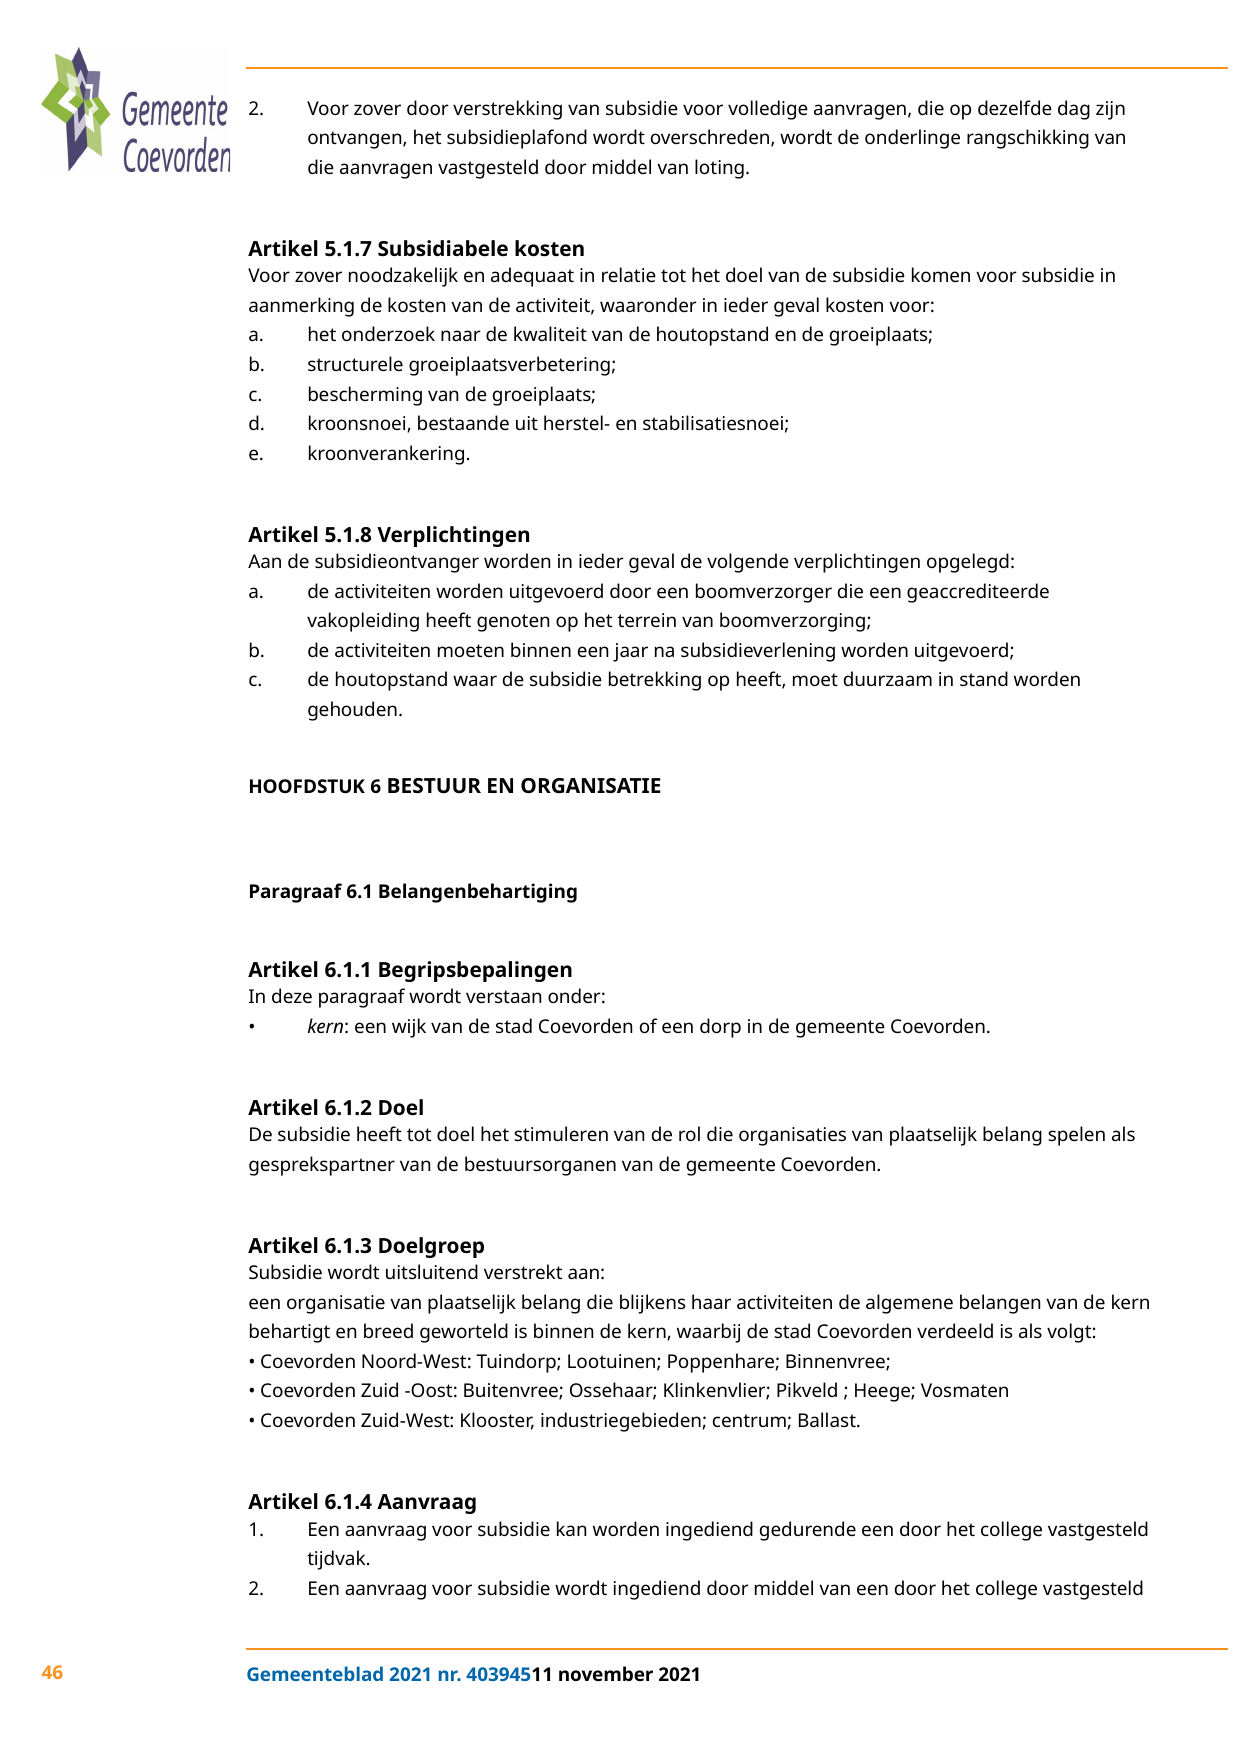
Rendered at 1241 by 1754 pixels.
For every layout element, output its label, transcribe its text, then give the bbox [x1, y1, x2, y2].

picture [41, 47, 231, 172]
list Voor zover door verstrekking van subsidie voor volledige aanvragen, die op dezelfde dag zijn ontvangen, het subsidieplafond wordt overschreden, wordt de onderlinge rangschikking van die aanvragen vastgesteld door middel van loting. [248, 95, 1152, 180]
list structurele groeiplaatsverbetering; [248, 351, 1152, 377]
list Een aanvraag voor subsidie kan worden ingediend gedurende een door het college vastgesteld tijdvak. [248, 1516, 1152, 1571]
list bescherming van de groeiplaats; [248, 381, 1152, 406]
list de houtopstand waar de subsidie betrekking op heeft, moet duurzaam in stand worden gehouden. [248, 667, 1152, 722]
text Artikel 6.1.3 Doelgroep [248, 1231, 1152, 1259]
list Een aanvraag voor subsidie wordt ingediend door middel van een door het college vastgesteld [248, 1575, 1152, 1601]
text Artikel 5.1.7 Subsidiabele kosten [248, 234, 1152, 262]
text • Coevorden Noord-West: Tuindorp; Lootuinen; Poppenhare; Binnenvree; [248, 1348, 1152, 1374]
text • Coevorden Zuid-West: Klooster, industriegebieden; centrum; Ballast. [248, 1407, 1152, 1433]
list de activiteiten moeten binnen een jaar na subsidieverlening worden uitgevoerd; [248, 637, 1152, 663]
list kern: een wijk van de stad Coevorden of een dorp in de gemeente Coevorden. [248, 1013, 1152, 1039]
text Artikel 6.1.4 Aanvraag [248, 1487, 1152, 1516]
text In deze paragraaf wordt verstaan onder: [248, 983, 1152, 1009]
list kroonsnoei, bestaande uit herstel- en stabilisatiesnoei; [248, 410, 1152, 436]
text De subsidie heeft tot doel het stimuleren van de rol die organisaties van plaatselijk belang spelen als gesprekspartner van de bestuursorganen van de gemeente Coevorden. [248, 1121, 1152, 1177]
text Artikel 5.1.8 Verplichtingen [248, 520, 1152, 548]
text Voor zover noodzakelijk en adequaat in relatie tot het doel van de subsidie komen voor subsidie in aanmerking de kosten van de activiteit, waaronder in ieder geval kosten voor: [248, 262, 1152, 318]
text HOOFDSTUK 6 BESTUUR EN ORGANISATIE [248, 771, 1152, 800]
text Subsidie wordt uitsluitend verstrekt aan: [248, 1259, 1152, 1285]
text • Coevorden Zuid -Oost: Buitenvree; Ossehaar; Klinkenvlier; Pikveld ; Heege; Vosmaten [248, 1378, 1152, 1403]
text Artikel 6.1.2 Doel [248, 1093, 1152, 1121]
text Aan de subsidieontvanger worden in ieder geval de volgende verplichtingen opgelegd: [248, 548, 1152, 574]
text Artikel 6.1.1 Begripsbepalingen [248, 955, 1152, 983]
list kroonverankering. [248, 440, 1152, 466]
text een organisatie van plaatselijk belang die blijkens haar activiteiten de algemene belangen van de kern behartigt en breed geworteld is binnen de kern, waarbij de stad Coevorden verdeeld is als volgt: [248, 1289, 1152, 1344]
list het onderzoek naar de kwaliteit van de houtopstand en de groeiplaats; [248, 322, 1152, 347]
list de activiteiten worden uitgevoerd door een boomverzorger die een geaccrediteerde vakopleiding heeft genoten op het terrein van boomverzorging; [248, 578, 1152, 633]
text Paragraaf 6.1 Belangenbehartiging [248, 879, 1152, 904]
